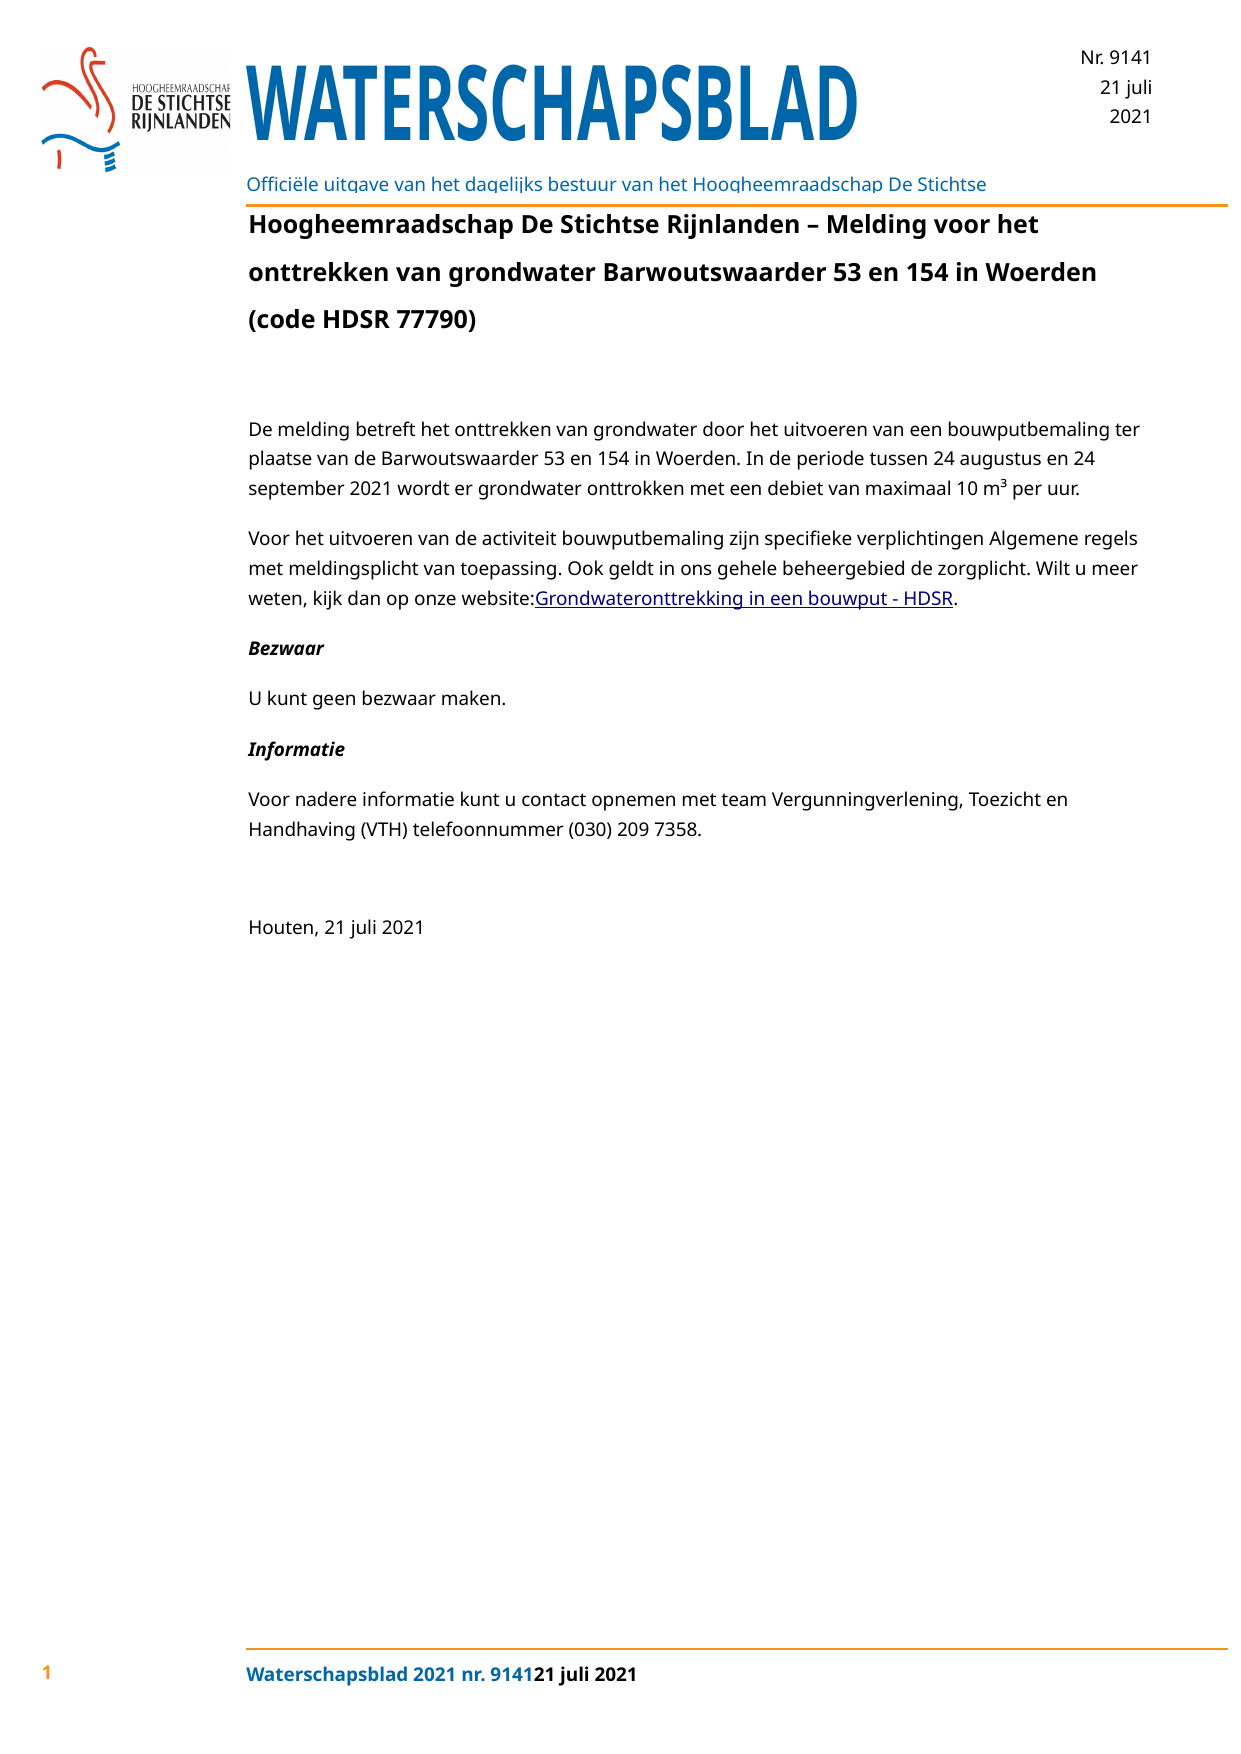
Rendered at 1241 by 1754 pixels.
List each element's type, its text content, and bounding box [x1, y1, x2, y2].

picture [41, 47, 231, 172]
text Voor nadere informatie kunt u contact opnemen met team Vergunningverlening, Toezicht en Handhaving (VTH) telefoonnummer (030) 209 7358. [248, 786, 1152, 842]
text De melding betreft het onttrekken van grondwater door het uitvoeren van een bouwputbemaling ter plaatse van de Barwoutswaarder 53 en 154 in Woerden. In de periode tussen 24 augustus en 24 september 2021 wordt er grondwater onttrokken met een debiet van maximaal 10 m³ per uur. [248, 416, 1152, 501]
text Voor het uitvoeren van de activiteit bouwputbemaling zijn specifieke verplichtingen Algemene regels met meldingsplicht van toepassing. Ook geldt in ons gehele beheergebied de zorgplicht. Wilt u meer weten, kijk dan op onze website:Grondwateronttrekking in een bouwput - HDSR. [248, 526, 1152, 610]
text Bezwaar [248, 635, 1152, 661]
text Houten, 21 juli 2021 [248, 914, 1152, 940]
text U kunt geen bezwaar maken. [248, 686, 1152, 711]
text Informatie [248, 736, 1152, 762]
text Hoogheemraadschap De Stichtse Rijnlanden – Melding voor het onttrekken van grondwater Barwoutswaarder 53 en 154 in Woerden (code HDSR 77790) [248, 207, 1152, 336]
